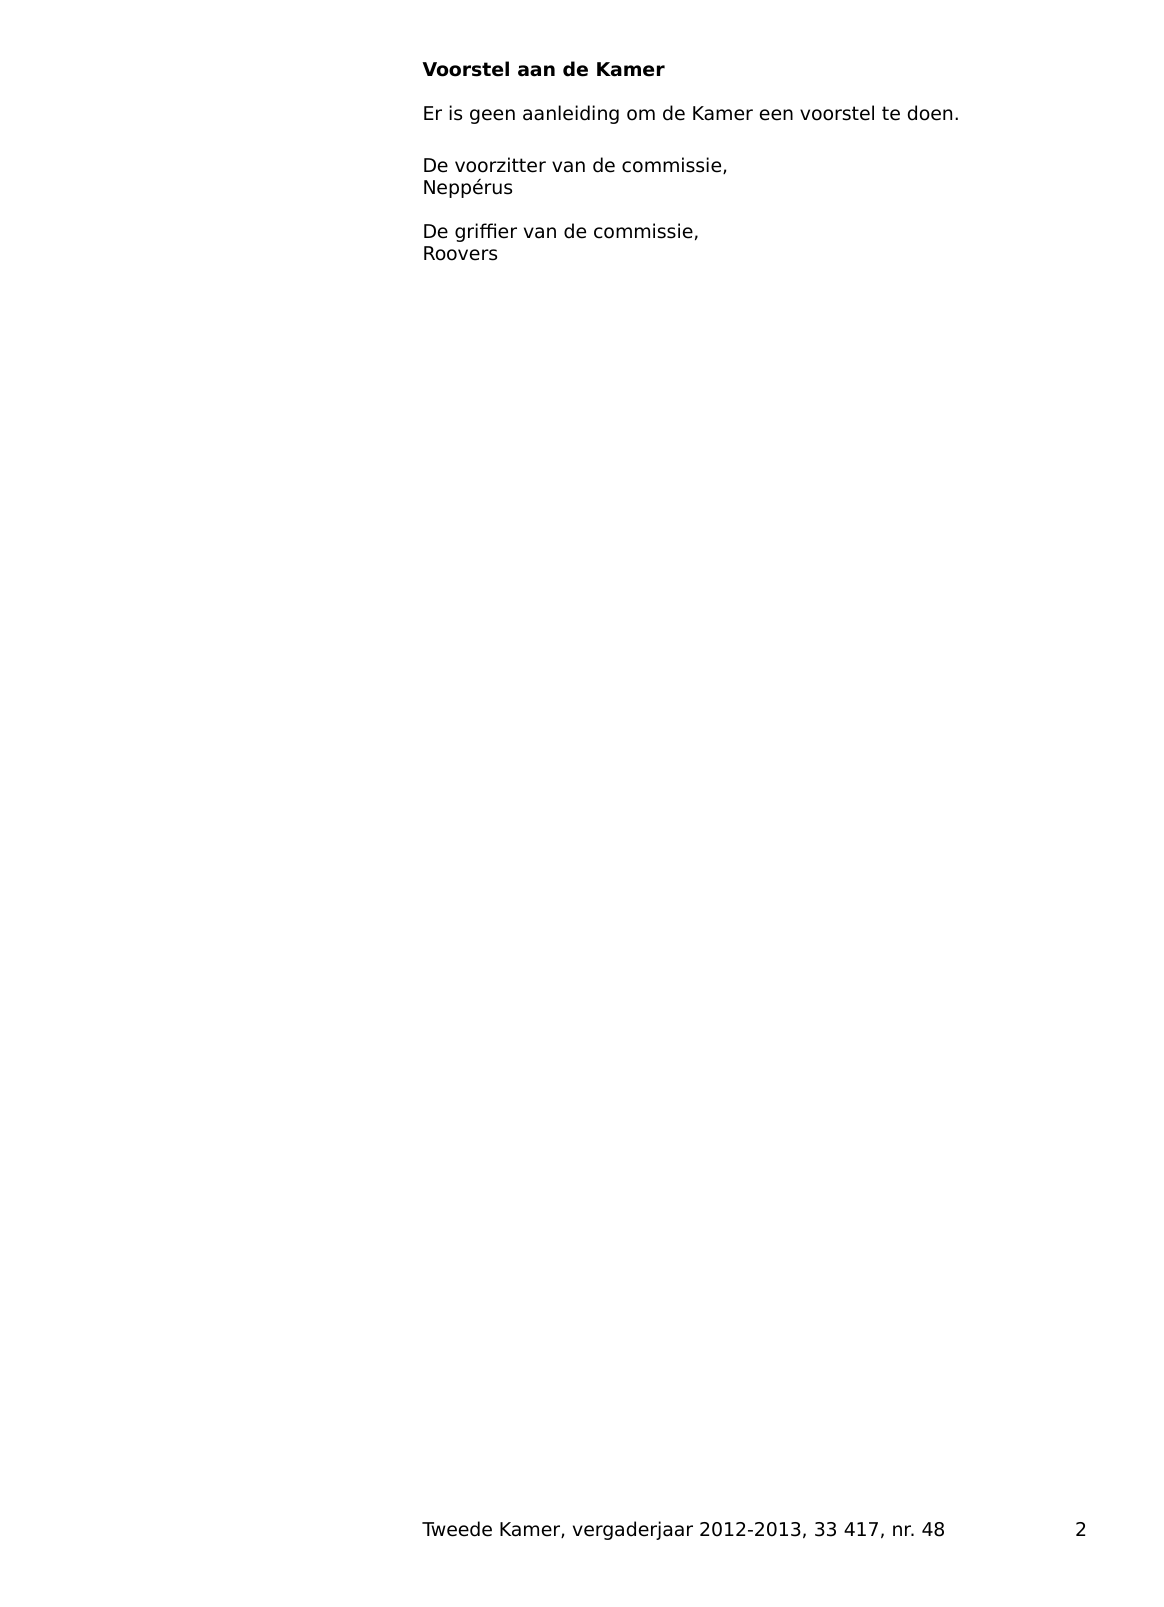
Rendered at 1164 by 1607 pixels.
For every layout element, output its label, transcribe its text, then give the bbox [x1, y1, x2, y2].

text De griffier van de commissie, Roovers [422, 221, 1087, 265]
text Er is geen aanleiding om de Kamer een voorstel te doen. [422, 103, 1087, 125]
text De voorzitter van de commissie, Neppérus [422, 155, 1087, 199]
subtitle Voorstel aan de Kamer [422, 59, 1087, 81]
